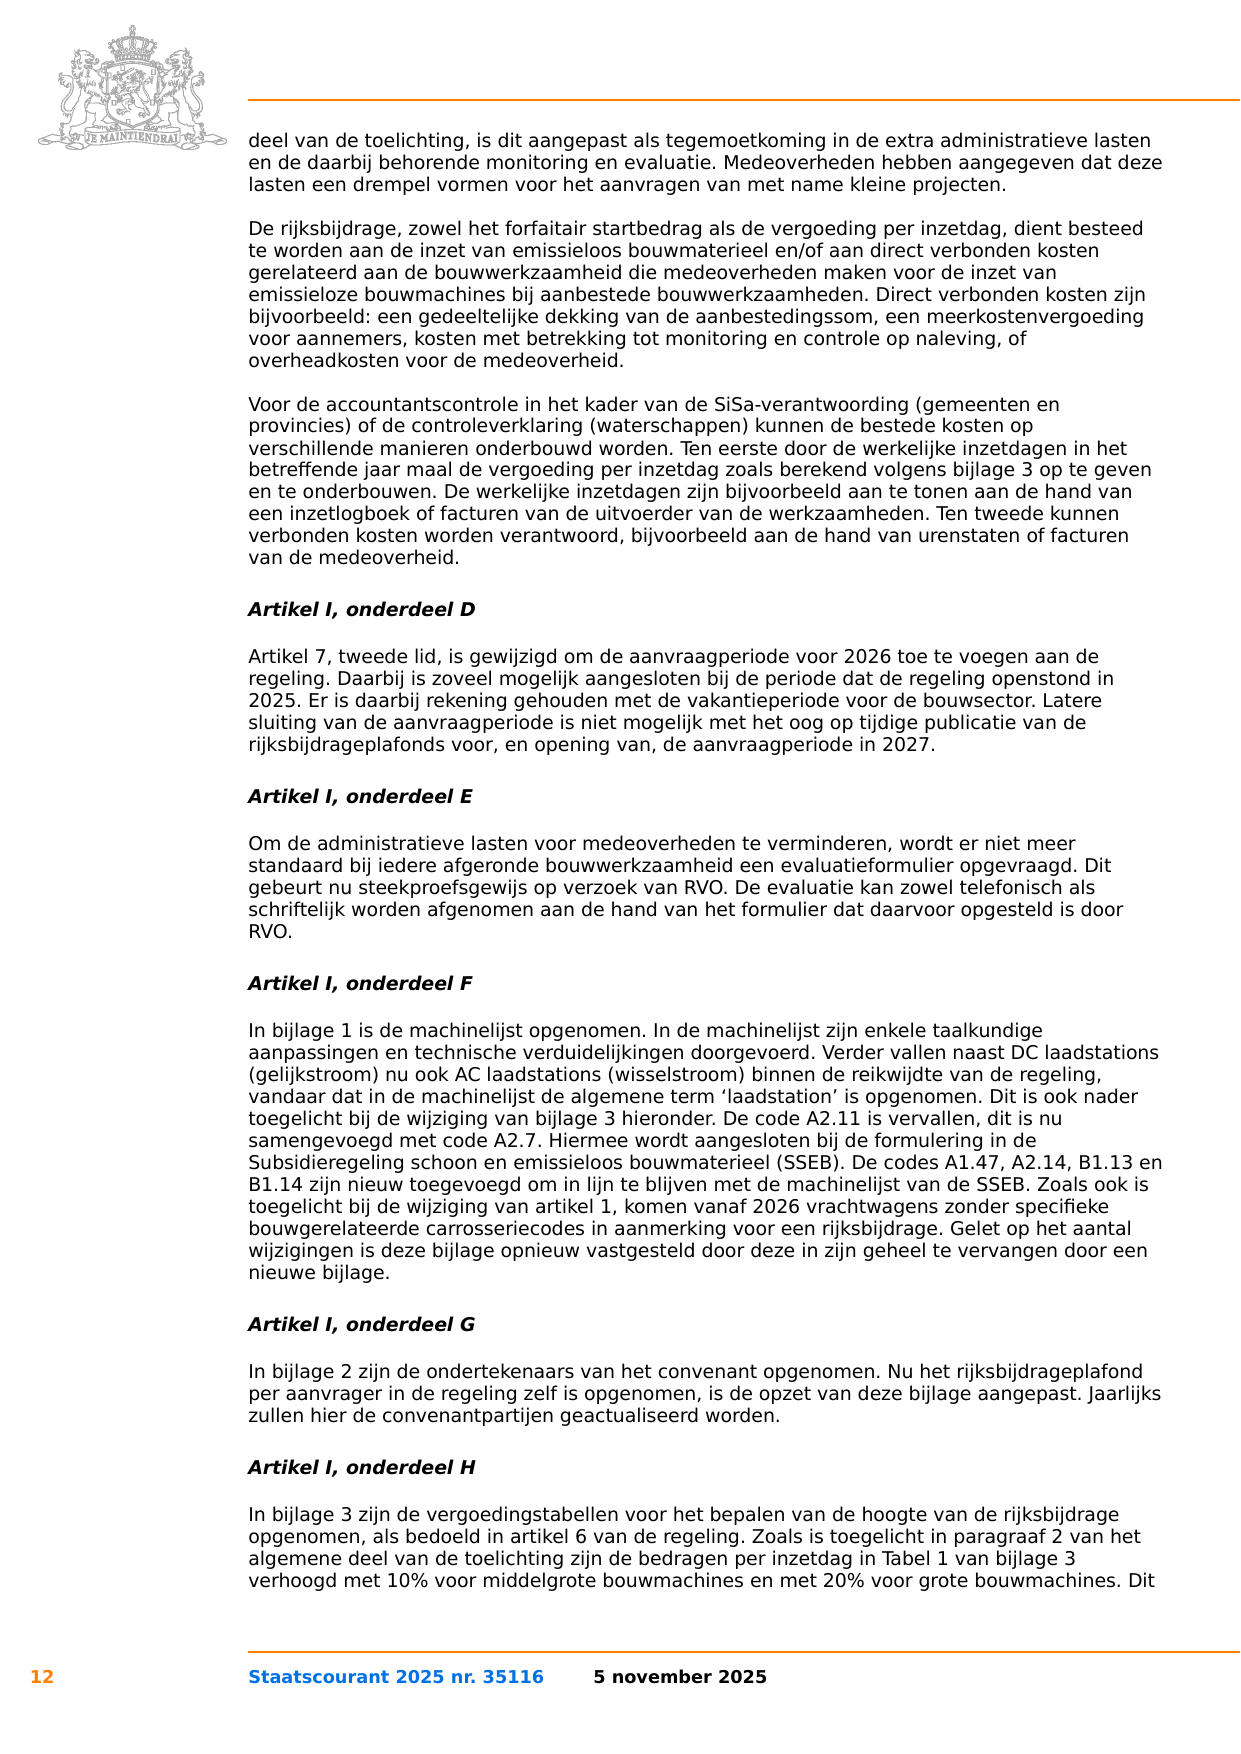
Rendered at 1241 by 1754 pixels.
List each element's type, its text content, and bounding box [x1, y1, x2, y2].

picture [38, 25, 227, 150]
text Artikel 7, tweede lid, is gewijzigd om de aanvraagperiode voor 2026 toe te voegen aan de regeling. Daarbij is zoveel mogelijk aangesloten bij de periode dat de regeling openstond in 2025. Er is daarbij rekening gehouden met de vakantieperiode voor de bouwsector. Latere sluiting van de aanvraagperiode is niet mogelijk met het oog op tijdige publicatie van de rijksbijdrageplafonds voor, en opening van, de aanvraagperiode in 2027. [248, 646, 1163, 756]
text Voor de accountantscontrole in het kader van de SiSa-verantwoording (gemeenten en provincies) of de controleverklaring (waterschappen) kunnen de bestede kosten op verschillende manieren onderbouwd worden. Ten eerste door de werkelijke inzetdagen in het betreffende jaar maal de vergoeding per inzetdag zoals berekend volgens bijlage 3 op te geven en te onderbouwen. De werkelijke inzetdagen zijn bijvoorbeeld aan te tonen aan de hand van een inzetlogboek of facturen van de uitvoerder van de werkzaamheden. Ten tweede kunnen verbonden kosten worden verantwoord, bijvoorbeeld aan de hand van urenstaten of facturen van de medeoverheid. [248, 393, 1163, 569]
text In bijlage 2 zijn de ondertekenaars van het convenant opgenomen. Nu het rijksbijdrageplafond per aanvrager in de regeling zelf is opgenomen, is de opzet van deze bijlage aangepast. Jaarlijks zullen hier de convenantpartijen geactualiseerd worden. [248, 1361, 1163, 1427]
text In bijlage 1 is de machinelijst opgenomen. In de machinelijst zijn enkele taalkundige aanpassingen en technische verduidelijkingen doorgevoerd. Verder vallen naast DC laadstations (gelijkstroom) nu ook AC laadstations (wisselstroom) binnen de reikwijdte van de regeling, vandaar dat in de machinelijst de algemene term ‘laadstation’ is opgenomen. Dit is ook nader toegelicht bij de wijziging van bijlage 3 hieronder. De code A2.11 is vervallen, dit is nu samengevoegd met code A2.7. Hiermee wordt aangesloten bij de formulering in de Subsidieregeling schoon en emissieloos bouwmaterieel (SSEB). De codes A1.47, A2.14, B1.13 en B1.14 zijn nieuw toegevoegd om in lijn te blijven met de machinelijst van de SSEB. Zoals ook is toegelicht bij de wijziging van artikel 1, komen vanaf 2026 vrachtwagens zonder specifieke bouwgerelateerde carrosseriecodes in aanmerking voor een rijksbijdrage. Gelet op het aantal wijzigingen is deze bijlage opnieuw vastgesteld door deze in zijn geheel te vervangen door een nieuwe bijlage. [248, 1020, 1163, 1284]
subtitle Artikel I, onderdeel E [248, 786, 1163, 808]
text Om de administratieve lasten voor medeoverheden te verminderen, wordt er niet meer standaard bij iedere afgeronde bouwwerkzaamheid een evaluatieformulier opgevraagd. Dit gebeurt nu steekproefsgewijs op verzoek van RVO. De evaluatie kan zowel telefonisch als schriftelijk worden afgenomen aan de hand van het formulier dat daarvoor opgesteld is door RVO. [248, 833, 1163, 943]
text In bijlage 3 zijn de vergoedingstabellen voor het bepalen van de hoogte van de rijksbijdrage opgenomen, als bedoeld in artikel 6 van de regeling. Zoals is toegelicht in paragraaf 2 van het algemene deel van de toelichting zijn de bedragen per inzetdag in Tabel 1 van bijlage 3 verhoogd met 10% voor middelgrote bouwmachines en met 20% voor grote bouwmachines. Dit [248, 1504, 1163, 1592]
text deel van de toelichting, is dit aangepast als tegemoetkoming in de extra administratieve lasten en de daarbij behorende monitoring en evaluatie. Medeoverheden hebben aangegeven dat deze lasten een drempel vormen voor het aanvragen van met name kleine projecten. [248, 130, 1163, 196]
subtitle Artikel I, onderdeel D [248, 599, 1163, 621]
text De rijksbijdrage, zowel het forfaitair startbedrag als de vergoeding per inzetdag, dient besteed te worden aan de inzet van emissieloos bouwmaterieel en/of aan direct verbonden kosten gerelateerd aan de bouwwerkzaamheid die medeoverheden maken voor de inzet van emissieloze bouwmachines bij aanbestede bouwwerkzaamheden. Direct verbonden kosten zijn bijvoorbeeld: een gedeeltelijke dekking van de aanbestedingssom, een meerkostenvergoeding voor aannemers, kosten met betrekking tot monitoring en controle op naleving, of overheadkosten voor de medeoverheid. [248, 218, 1163, 372]
subtitle Artikel I, onderdeel F [248, 973, 1163, 995]
subtitle Artikel I, onderdeel H [248, 1457, 1163, 1479]
subtitle Artikel I, onderdeel G [248, 1314, 1163, 1336]
